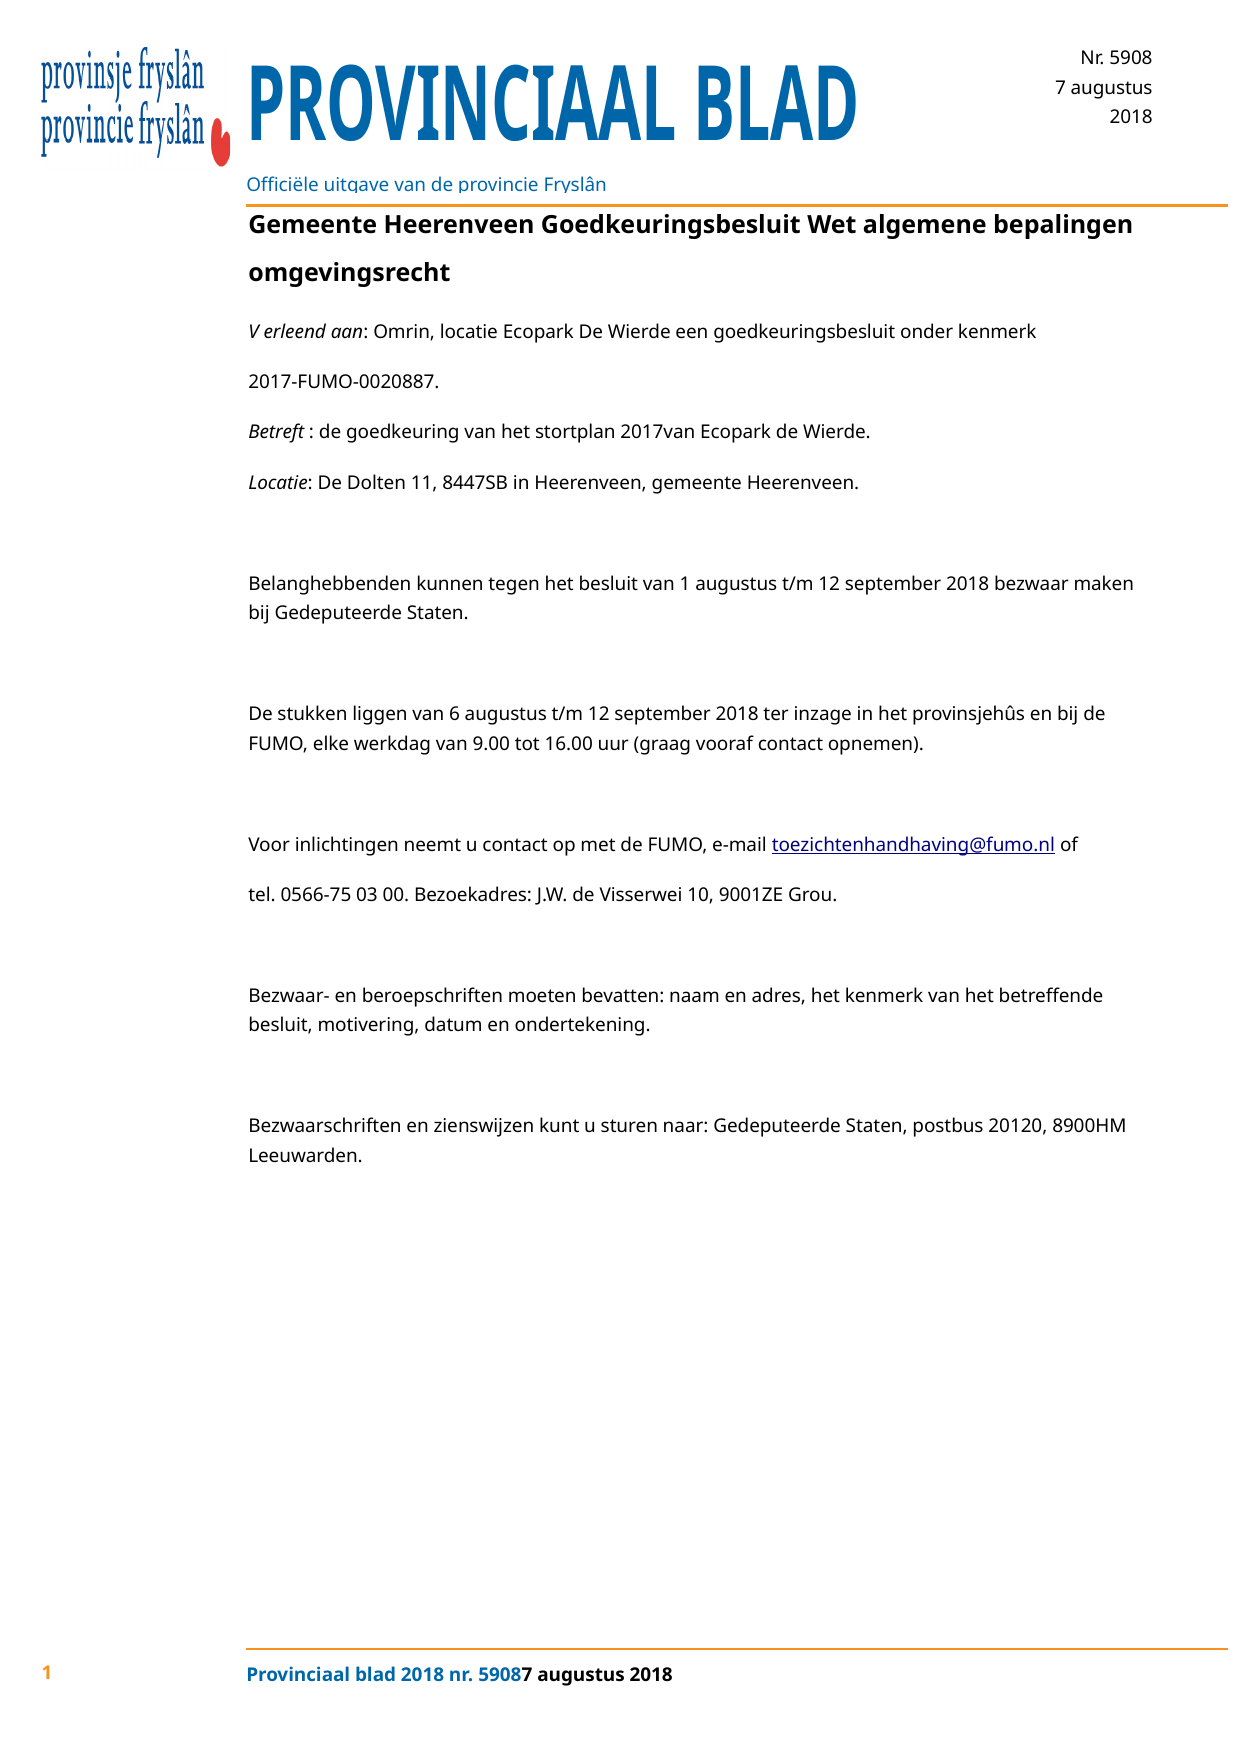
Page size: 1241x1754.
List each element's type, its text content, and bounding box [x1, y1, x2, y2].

text Locatie: De Dolten 11, 8447SB in Heerenveen, gemeente Heerenveen. [248, 469, 1152, 495]
text Belanghebbenden kunnen tegen het besluit van 1 augustus t/m 12 september 2018 bezwaar maken bij Gedeputeerde Staten. [248, 570, 1152, 625]
text De stukken liggen van 6 augustus t/m 12 september 2018 ter inzage in het provinsjehûs en bij de FUMO, elke werkdag van 9.00 tot 16.00 uur (graag vooraf contact opnemen). [248, 700, 1152, 756]
text Betreft : de goedkeuring van het stortplan 2017van Ecopark de Wierde. [248, 419, 1152, 444]
text 2017-FUMO-0020887. [248, 368, 1152, 394]
picture [41, 47, 231, 172]
text Voor inlichtingen neemt u contact op met de FUMO, e-mail toezichtenhandhaving@fumo.nl of [248, 831, 1152, 857]
text tel. 0566-75 03 00. Bezoekadres: J.W. de Visserwei 10, 9001ZE Grou. [248, 881, 1152, 907]
text Bezwaar- en beroepschriften moeten bevatten: naam en adres, het kenmerk van het betreffende besluit, motivering, datum en ondertekening. [248, 982, 1152, 1037]
text V erleend aan: Omrin, locatie Ecopark De Wierde een goedkeuringsbesluit onder kenmerk [248, 318, 1152, 344]
text Bezwaarschriften en zienswijzen kunt u sturen naar: Gedeputeerde Staten, postbus 20120, 8900HM Leeuwarden. [248, 1112, 1152, 1168]
text Gemeente Heerenveen Goedkeuringsbesluit Wet algemene bepalingen omgevingsrecht [248, 207, 1152, 288]
